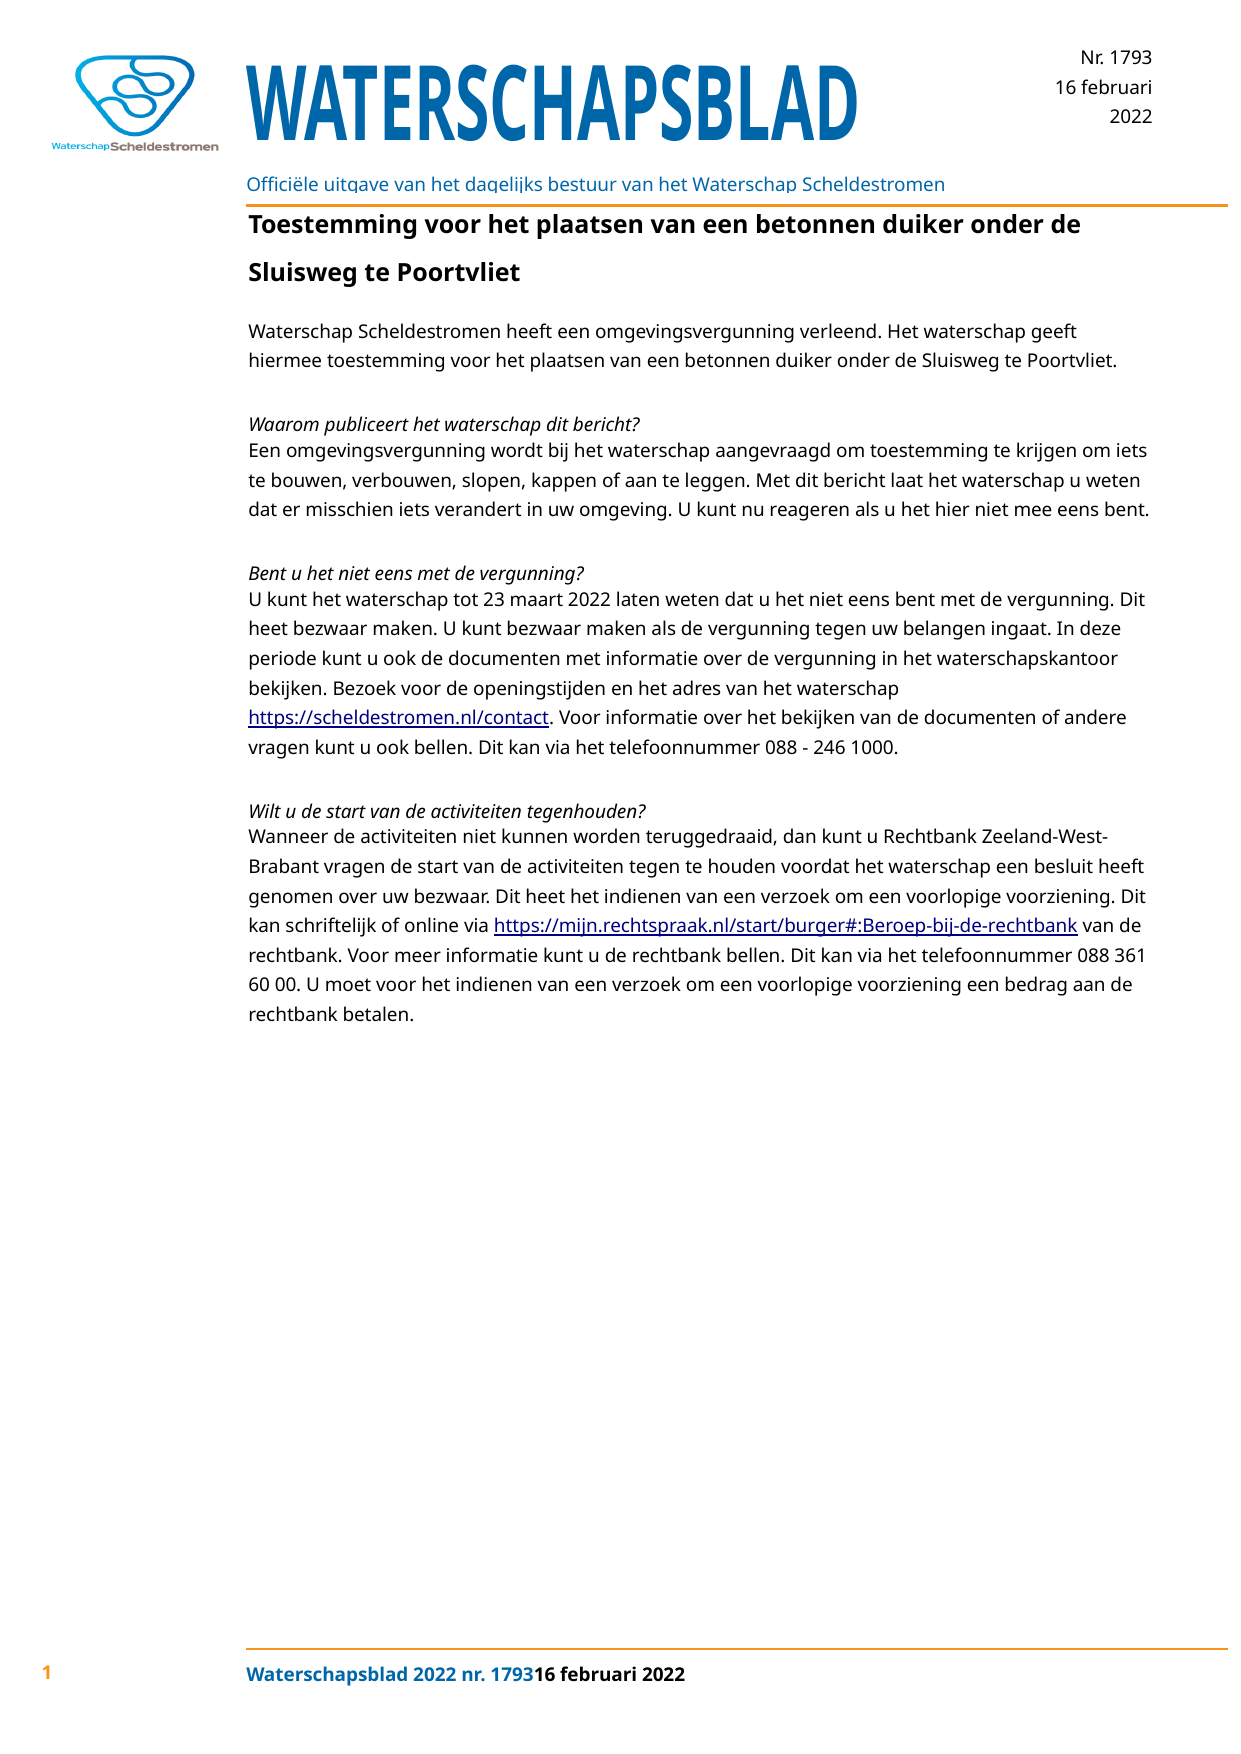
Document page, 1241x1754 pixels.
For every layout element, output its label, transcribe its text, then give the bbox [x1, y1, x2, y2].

text Bent u het niet eens met de vergunning? [248, 560, 1152, 586]
text Waarom publiceert het waterschap dit bericht? [248, 411, 1152, 437]
text Een omgevingsvergunning wordt bij het waterschap aangevraagd om toestemming te krijgen om iets te bouwen, verbouwen, slopen, kappen of aan te leggen. Met dit bericht laat het waterschap u weten dat er misschien iets verandert in uw omgeving. U kunt nu reageren als u het hier niet mee eens bent. [248, 437, 1152, 522]
text Wanneer de activiteiten niet kunnen worden teruggedraaid, dan kunt u Rechtbank Zeeland-West-Brabant vragen de start van de activiteiten tegen te houden voordat het waterschap een besluit heeft genomen over uw bezwaar. Dit heet het indienen van een verzoek om een voorlopige voorziening. Dit kan schriftelijk of online via https://mijn.rechtspraak.nl/start/burger#:Beroep-bij-de-rechtbank van de rechtbank. Voor meer informatie kunt u de rechtbank bellen. Dit kan via het telefoonnummer 088 361 60 00. U moet voor het indienen van een verzoek om een voorlopige voorziening een bedrag aan de rechtbank betalen. [248, 824, 1152, 1027]
text Waterschap Scheldestromen heeft een omgevingsvergunning verleend. Het waterschap geeft hiermee toestemming voor het plaatsen van een betonnen duiker onder de Sluisweg te Poortvliet. [248, 318, 1152, 373]
text Toestemming voor het plaatsen van een betonnen duiker onder de Sluisweg te Poortvliet [248, 207, 1152, 288]
picture [41, 47, 231, 172]
text Wilt u de start van de activiteiten tegenhouden? [248, 798, 1152, 824]
text U kunt het waterschap tot 23 maart 2022 laten weten dat u het niet eens bent met de vergunning. Dit heet bezwaar maken. U kunt bezwaar maken als de vergunning tegen uw belangen ingaat. In deze periode kunt u ook de documenten met informatie over de vergunning in het waterschapskantoor bekijken. Bezoek voor de openingstijden en het adres van het waterschap https://scheldestromen.nl/contact. Voor informatie over het bekijken van de documenten of andere vragen kunt u ook bellen. Dit kan via het telefoonnummer 088 - 246 1000. [248, 586, 1152, 760]
